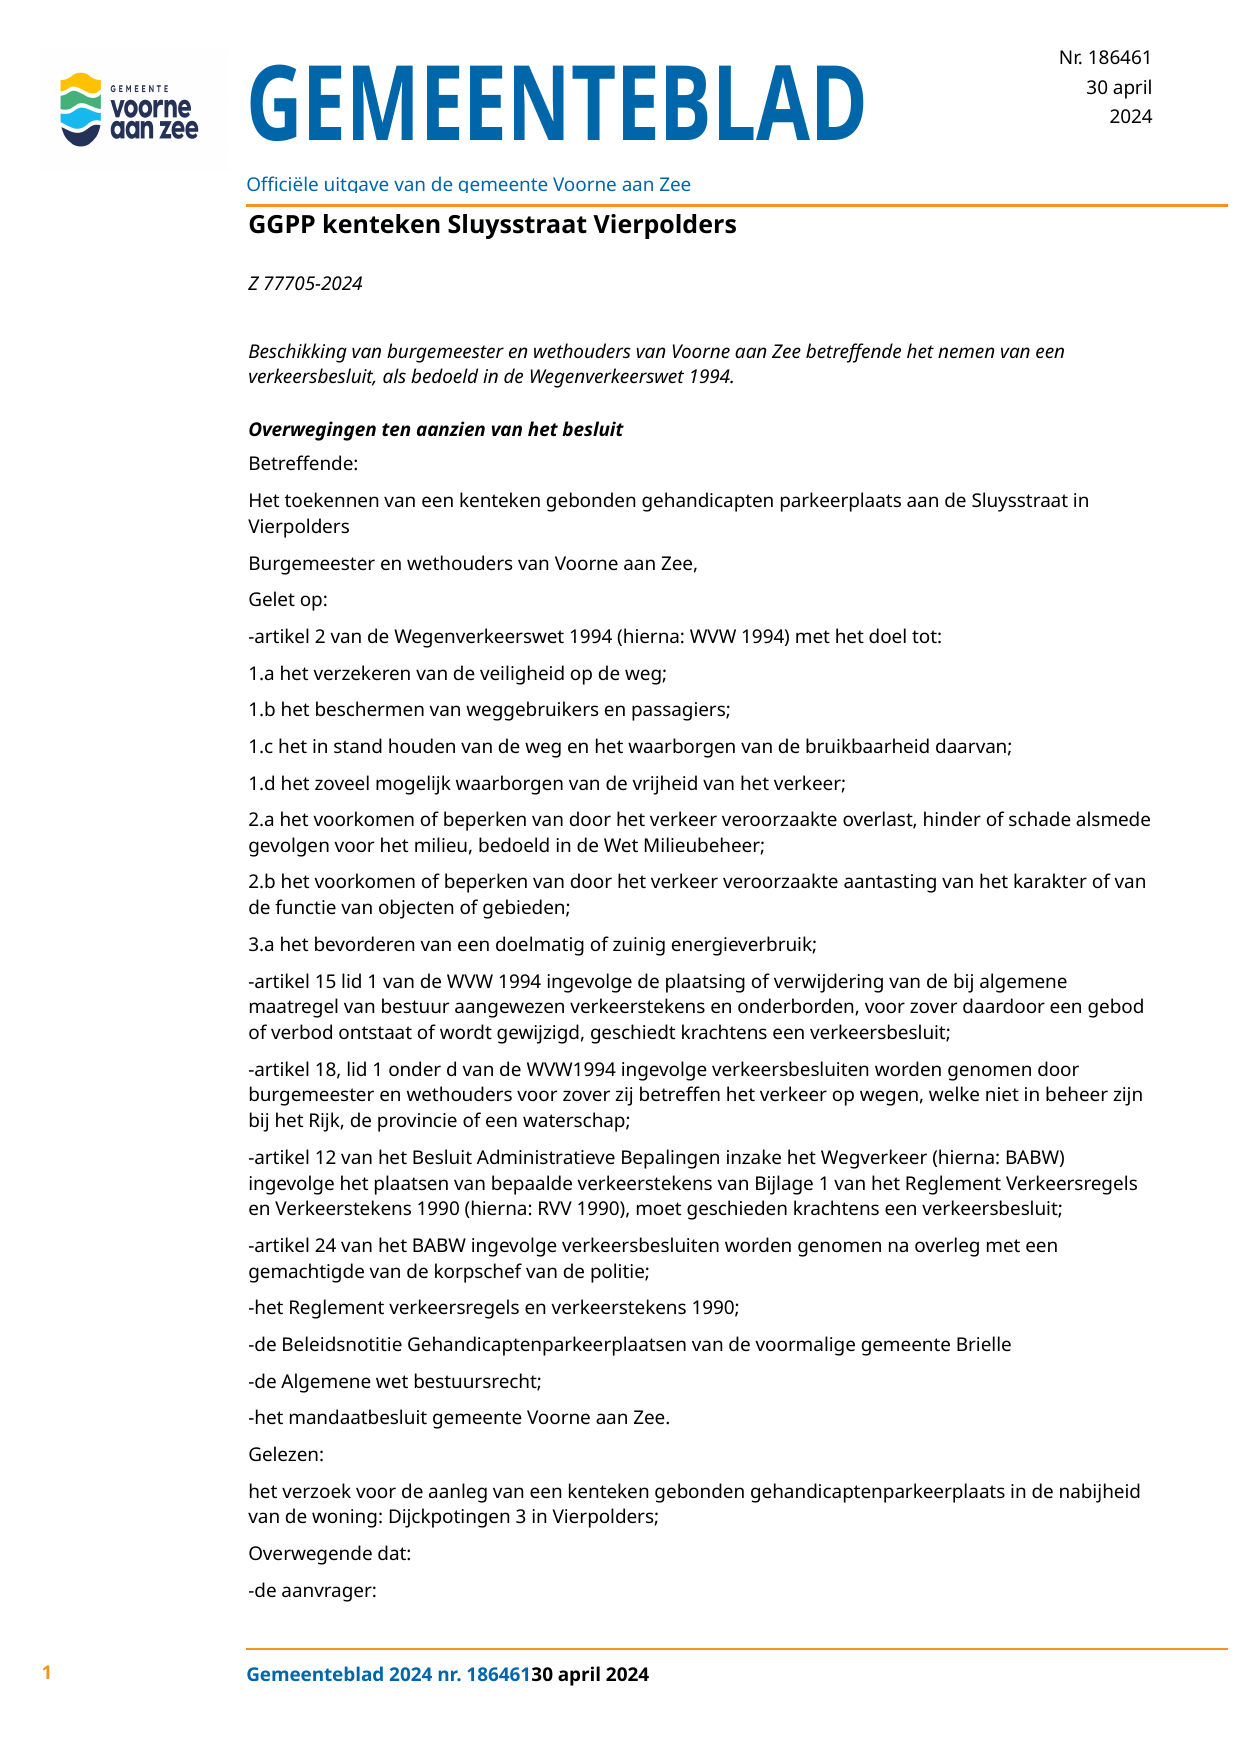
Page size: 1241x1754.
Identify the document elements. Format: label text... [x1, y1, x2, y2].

text Het toekennen van een kenteken gebonden gehandicapten parkeerplaats aan de Sluysstraat in Vierpolders [248, 487, 1152, 539]
text -het Reglement verkeersregels en verkeerstekens 1990; [248, 1294, 1152, 1320]
text -artikel 24 van het BABW ingevolge verkeersbesluiten worden genomen na overleg met een gemachtigde van de korpschef van de politie; [248, 1232, 1152, 1284]
text Burgemeester en wethouders van Voorne aan Zee, [248, 550, 1152, 575]
text Gelet op: [248, 586, 1152, 612]
text -artikel 12 van het Besluit Administratieve Bepalingen inzake het Wegverkeer (hierna: BABW) ingevolge het plaatsen van bepaalde verkeerstekens van Bijlage 1 van het Reglement Verkeersregels en Verkeerstekens 1990 (hierna: RVV 1990), moet geschieden krachtens een verkeersbesluit; [248, 1144, 1152, 1221]
text GGPP kenteken Sluysstraat Vierpolders [248, 207, 1152, 241]
text Beschikking van burgemeester en wethouders van Voorne aan Zee betreffende het nemen van een verkeersbesluit, als bedoeld in de Wegenverkeerswet 1994. [248, 338, 1152, 389]
text -de Beleidsnotitie Gehandicaptenparkeerplaatsen van de voormalige gemeente Brielle [248, 1331, 1152, 1357]
text Gelezen: [248, 1441, 1152, 1467]
text -artikel 2 van de Wegenverkeerswet 1994 (hierna: WVW 1994) met het doel tot: [248, 623, 1152, 649]
text -de aanvrager: [248, 1577, 1152, 1603]
text Betreffende: [248, 451, 1152, 476]
text Overwegende dat: [248, 1540, 1152, 1566]
text -het mandaatbesluit gemeente Voorne aan Zee. [248, 1404, 1152, 1430]
text 1.a het verzekeren van de veiligheid op de weg; [248, 660, 1152, 685]
text het verzoek voor de aanleg van een kenteken gebonden gehandicaptenparkeerplaats in de nabijheid van de woning: Dijckpotingen 3 in Vierpolders; [248, 1478, 1152, 1529]
picture [41, 47, 231, 172]
text 3.a het bevorderen van een doelmatig of zuinig energieverbruik; [248, 931, 1152, 957]
text 1.b het beschermen van weggebruikers en passagiers; [248, 696, 1152, 722]
text -artikel 18, lid 1 onder d van de WVW1994 ingevolge verkeersbesluiten worden genomen door burgemeester en wethouders voor zover zij betreffen het verkeer op wegen, welke niet in beheer zijn bij het Rijk, de provincie of een waterschap; [248, 1056, 1152, 1133]
text Z 77705-2024 [248, 270, 1152, 296]
text 2.a het voorkomen of beperken van door het verkeer veroorzaakte overlast, hinder of schade alsmede gevolgen voor het milieu, bedoeld in de Wet Milieubeheer; [248, 806, 1152, 858]
text 2.b het voorkomen of beperken van door het verkeer veroorzaakte aantasting van het karakter of van de functie van objecten of gebieden; [248, 869, 1152, 920]
text 1.d het zoveel mogelijk waarborgen van de vrijheid van het verkeer; [248, 770, 1152, 795]
text -artikel 15 lid 1 van de WVW 1994 ingevolge de plaatsing of verwijdering van de bij algemene maatregel van bestuur aangewezen verkeerstekens en onderborden, voor zover daardoor een gebod of verbod ontstaat of wordt gewijzigd, geschiedt krachtens een verkeersbesluit; [248, 968, 1152, 1045]
text 1.c het in stand houden van de weg en het waarborgen van de bruikbaarheid daarvan; [248, 733, 1152, 759]
text -de Algemene wet bestuursrecht; [248, 1368, 1152, 1394]
text Overwegingen ten aanzien van het besluit [248, 417, 1152, 442]
